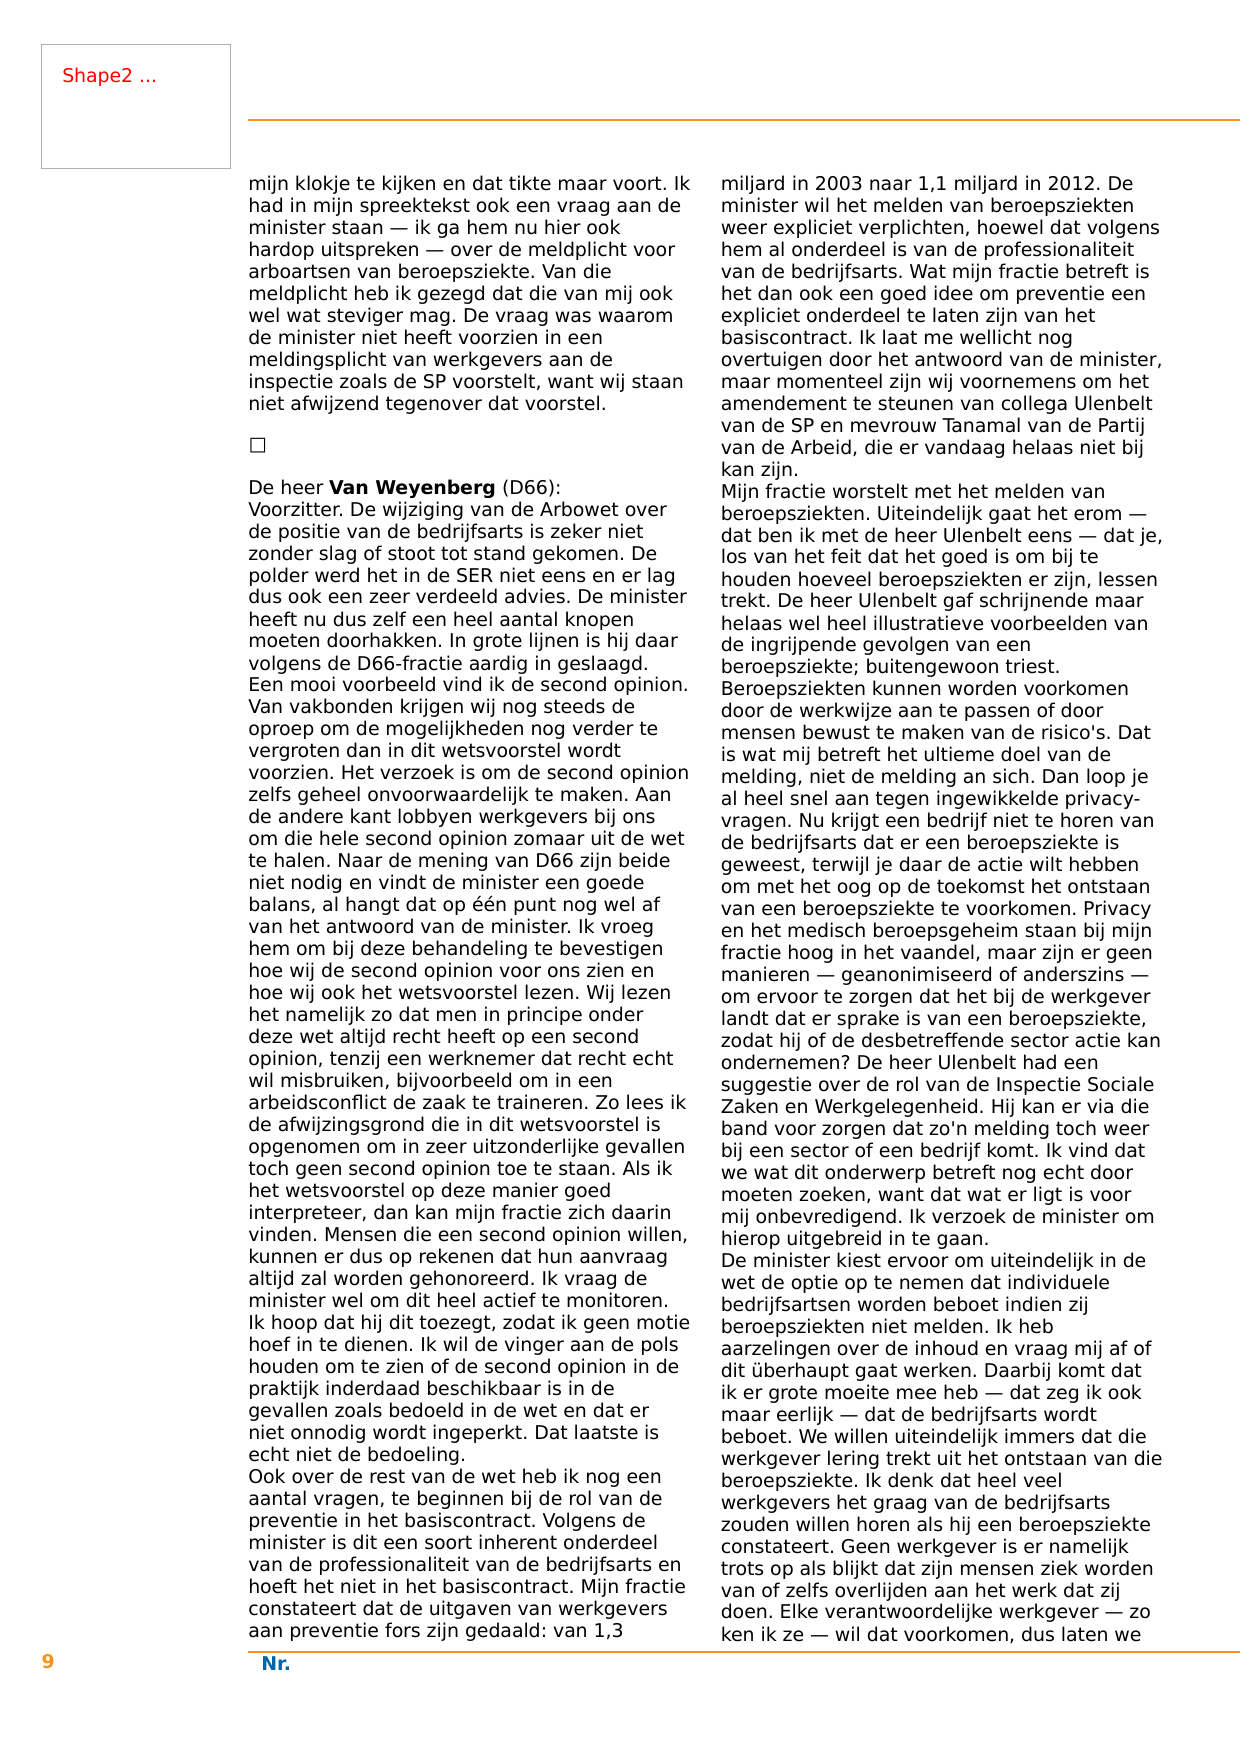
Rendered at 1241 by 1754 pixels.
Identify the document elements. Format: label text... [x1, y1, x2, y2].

text miljard in 2003 naar 1,1 miljard in 2012. De minister wil het melden van beroepsziekten weer expliciet verplichten, hoewel dat volgens hem al onderdeel is van de professionaliteit van de bedrijfsarts. Wat mijn fractie betreft is het dan ook een goed idee om preventie een expliciet onderdeel te laten zijn van het basiscontract. Ik laat me wellicht nog overtuigen door het antwoord van de minister, maar momenteel zijn wij voornemens om het amendement te steunen van collega Ulenbelt van de SP en mevrouw Tanamal van de Partij van de Arbeid, die er vandaag helaas niet bij kan zijn. [721, 173, 1163, 481]
text Mijn fractie worstelt met het melden van beroepsziekten. Uiteindelijk gaat het erom — dat ben ik met de heer Ulenbelt eens — dat je, los van het feit dat het goed is om bij te houden hoeveel beroepsziekten er zijn, lessen trekt. De heer Ulenbelt gaf schrijnende maar helaas wel heel illustratieve voorbeelden van de ingrijpende gevolgen van een beroepsziekte; buitengewoon triest. Beroepsziekten kunnen worden voorkomen door de werkwijze aan te passen of door mensen bewust te maken van de risico's. Dat is wat mij betreft het ultieme doel van de melding, niet de melding an sich. Dan loop je al heel snel aan tegen ingewikkelde privacy-vragen. Nu krijgt een bedrijf niet te horen van de bedrijfsarts dat er een beroepsziekte is geweest, terwijl je daar de actie wilt hebben om met het oog op de toekomst het ontstaan van een beroepsziekte te voorkomen. Privacy en het medisch beroepsgeheim staan bij mijn fractie hoog in het vaandel, maar zijn er geen manieren — geanonimiseerd of anderszins — om ervoor te zorgen dat het bij de werkgever landt dat er sprake is van een beroepsziekte, zodat hij of de desbetreffende sector actie kan ondernemen? De heer Ulenbelt had een suggestie over de rol van de Inspectie Sociale Zaken en Werkgelegenheid. Hij kan er via die band voor zorgen dat zo'n melding toch weer bij een sector of een bedrijf komt. Ik vind dat we wat dit onderwerp betreft nog echt door moeten zoeken, want dat wat er ligt is voor mij onbevredigend. Ik verzoek de minister om hierop uitgebreid in te gaan. [721, 481, 1163, 1250]
text Voorzitter. De wijziging van de Arbowet over de positie van de bedrijfsarts is zeker niet zonder slag of stoot tot stand gekomen. De polder werd het in de SER niet eens en er lag dus ook een zeer verdeeld advies. De minister heeft nu dus zelf een heel aantal knopen moeten doorhakken. In grote lijnen is hij daar volgens de D66-fractie aardig in geslaagd. [248, 498, 691, 674]
text Ook over de rest van de wet heb ik nog een aantal vragen, te beginnen bij de rol van de preventie in het basiscontract. Volgens de minister is dit een soort inherent onderdeel van de professionaliteit van de bedrijfsarts en hoeft het niet in het basiscontract. Mijn fractie constateert dat de uitgaven van werkgevers aan preventie fors zijn gedaald: van 1,3 [248, 1466, 691, 1641]
text mijn klokje te kijken en dat tikte maar voort. Ik had in mijn spreektekst ook een vraag aan de minister staan — ik ga hem nu hier ook hardop uitspreken — over de meldplicht voor arboartsen van beroepsziekte. Van die meldplicht heb ik gezegd dat die van mij ook wel wat steviger mag. De vraag was waarom de minister niet heeft voorzien in een meldingsplicht van werkgevers aan de inspectie zoals de SP voorstelt, want wij staan niet afwijzend tegenover dat voorstel. [248, 173, 691, 414]
text ⬜ [248, 434, 691, 457]
text Een mooi voorbeeld vind ik de second opinion. Van vakbonden krijgen wij nog steeds de oproep om de mogelijkheden nog verder te vergroten dan in dit wetsvoorstel wordt voorzien. Het verzoek is om de second opinion zelfs geheel onvoorwaardelijk te maken. Aan de andere kant lobbyen werkgevers bij ons om die hele second opinion zomaar uit de wet te halen. Naar de mening van D66 zijn beide niet nodig en vindt de minister een goede balans, al hangt dat op één punt nog wel af van het antwoord van de minister. Ik vroeg hem om bij deze behandeling te bevestigen hoe wij de second opinion voor ons zien en hoe wij ook het wetsvoorstel lezen. Wij lezen het namelijk zo dat men in principe onder deze wet altijd recht heeft op een second opinion, tenzij een werknemer dat recht echt wil misbruiken, bijvoorbeeld om in een arbeidsconflict de zaak te traineren. Zo lees ik de afwijzingsgrond die in dit wetsvoorstel is opgenomen om in zeer uitzonderlijke gevallen toch geen second opinion toe te staan. Als ik het wetsvoorstel op deze manier goed interpreteer, dan kan mijn fractie zich daarin vinden. Mensen die een second opinion willen, kunnen er dus op rekenen dat hun aanvraag altijd zal worden gehonoreerd. Ik vraag de minister wel om dit heel actief te monitoren. Ik hoop dat hij dit toezegt, zodat ik geen motie hoef in te dienen. Ik wil de vinger aan de pols houden om te zien of de second opinion in de praktijk inderdaad beschikbaar is in de gevallen zoals bedoeld in de wet en dat er niet onnodig wordt ingeperkt. Dat laatste is echt niet de bedoeling. [248, 674, 691, 1466]
text De heer Van Weyenberg (D66): [248, 477, 691, 498]
text De minister kiest ervoor om uiteindelijk in de wet de optie op te nemen dat individuele bedrijfsartsen worden beboet indien zij beroepsziekten niet melden. Ik heb aarzelingen over de inhoud en vraag mij af of dit überhaupt gaat werken. Daarbij komt dat ik er grote moeite mee heb — dat zeg ik ook maar eerlijk — dat de bedrijfsarts wordt beboet. We willen uiteindelijk immers dat die werkgever lering trekt uit het ontstaan van die beroepsziekte. Ik denk dat heel veel werkgevers het graag van de bedrijfsarts zouden willen horen als hij een beroepsziekte constateert. Geen werkgever is er namelijk trots op als blijkt dat zijn mensen ziek worden van of zelfs overlijden aan het werk dat zij doen. Elke verantwoordelijke werkgever — zo ken ik ze — wil dat voorkomen, dus laten we [721, 1250, 1163, 1645]
